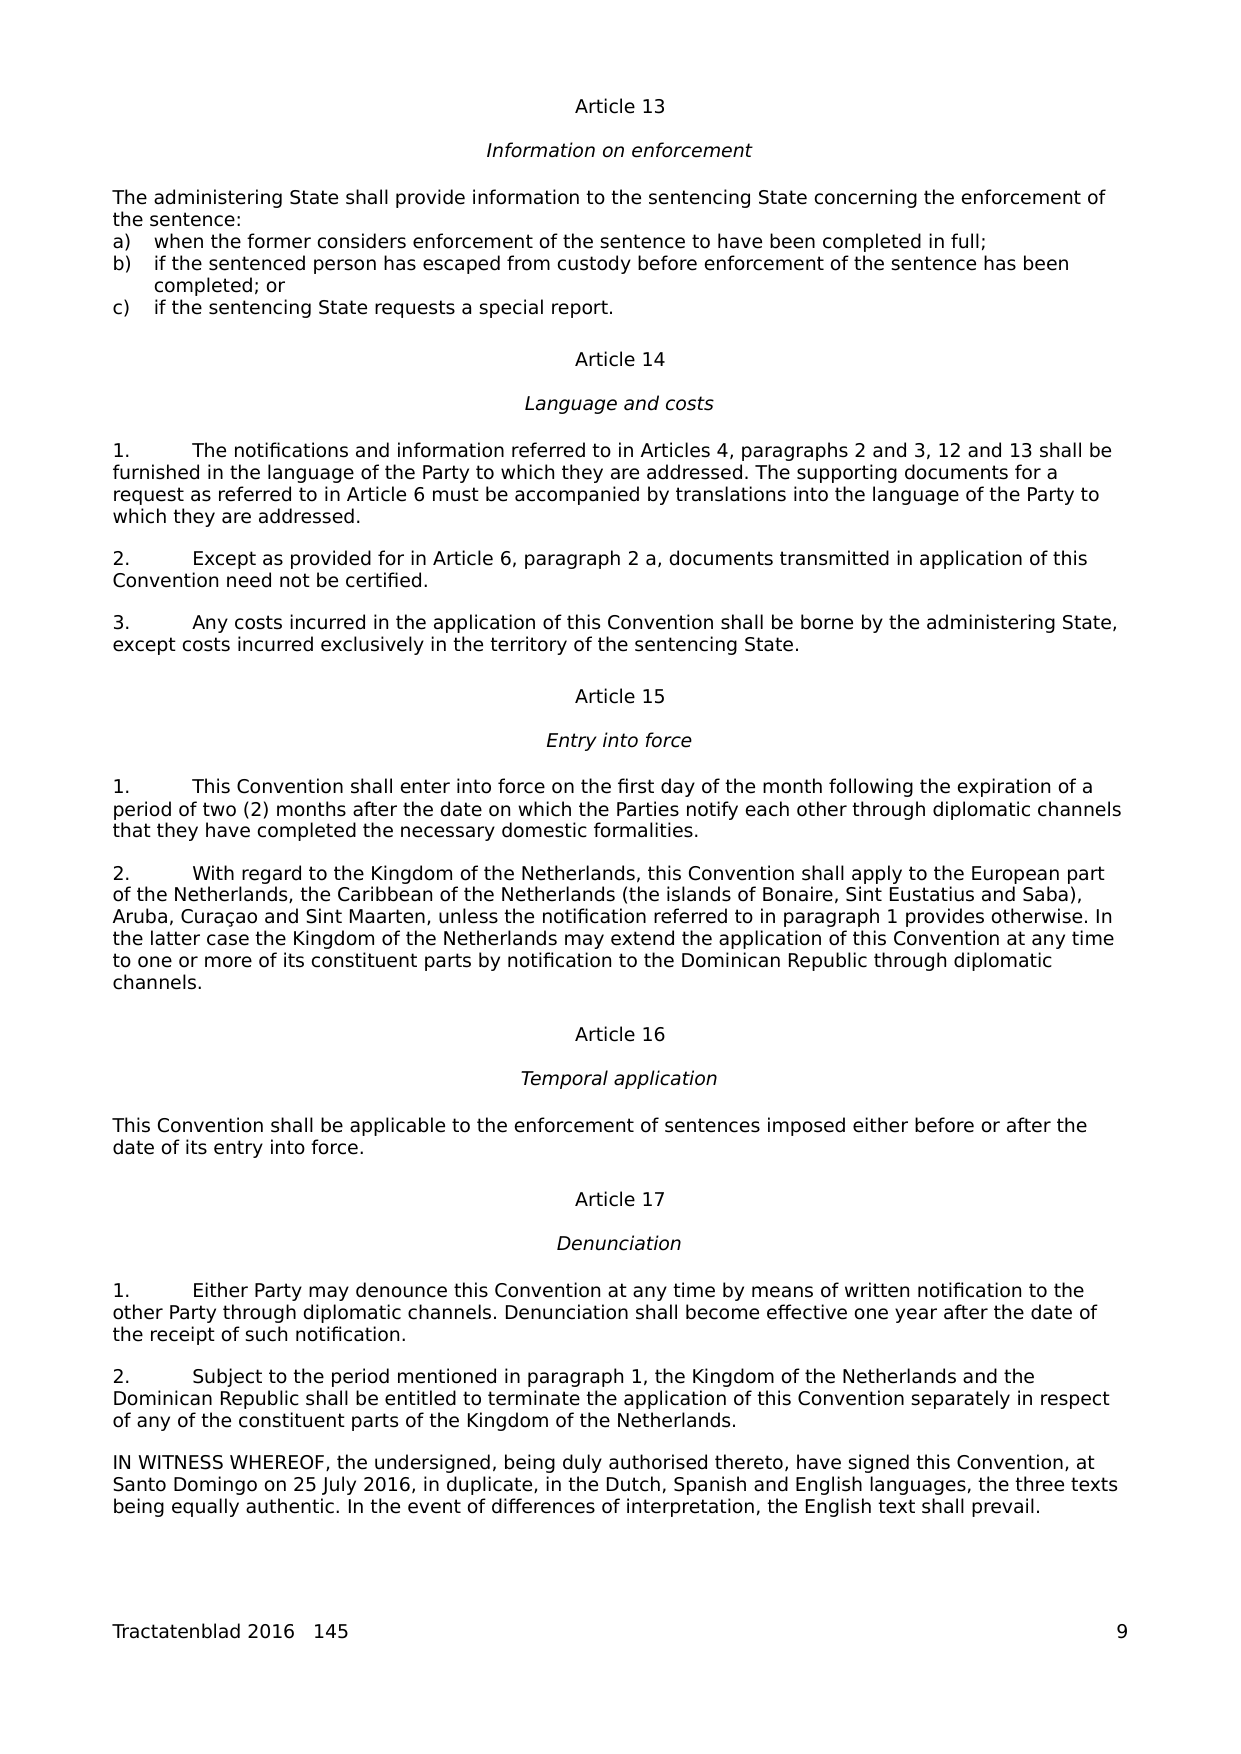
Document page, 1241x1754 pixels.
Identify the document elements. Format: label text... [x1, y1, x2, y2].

text b) if the sentenced person has escaped from custody before enforcement of the sentence has been completed; or [112, 253, 1128, 297]
text IN WITNESS WHEREOF, the undersigned, being duly authorised thereto, have signed this Convention, at Santo Domingo on 25 July 2016, in duplicate, in the Dutch, Spanish and English languages, the three texts being equally authentic. In the event of differences of interpretation, the English text shall prevail. [112, 1452, 1128, 1518]
text 2. Subject to the period mentioned in paragraph 1, the Kingdom of the Netherlands and the Dominican Republic shall be entitled to terminate the application of this Convention separately in respect of any of the constituent parts of the Kingdom of the Netherlands. [112, 1366, 1128, 1432]
subtitle Article 16 Temporal application [112, 1024, 1128, 1090]
subtitle Article 17 Denunciation [112, 1189, 1128, 1255]
text 2. With regard to the Kingdom of the Netherlands, this Convention shall apply to the European part of the Netherlands, the Caribbean of the Netherlands (the islands of Bonaire, Sint Eustatius and Saba), Aruba, Curaçao and Sint Maarten, unless the notification referred to in paragraph 1 provides otherwise. In the latter case the Kingdom of the Netherlands may extend the application of this Convention at any time to one or more of its constituent parts by notification to the Dominican Republic through diplomatic channels. [112, 862, 1128, 994]
text a) when the former considers enforcement of the sentence to have been completed in full; [112, 231, 1128, 253]
text 3. Any costs incurred in the application of this Convention shall be borne by the administering State, except costs incurred exclusively in the territory of the sentencing State. [112, 612, 1128, 656]
text This Convention shall be applicable to the enforcement of sentences imposed either before or after the date of its entry into force. [112, 1115, 1128, 1159]
text 1. This Convention shall enter into force on the first day of the month following the expiration of a period of two (2) months after the date on which the Parties notify each other through diplomatic channels that they have completed the necessary domestic formalities. [112, 776, 1128, 842]
subtitle Article 15 Entry into force [112, 686, 1128, 751]
text c) if the sentencing State requests a special report. [112, 297, 1128, 319]
subtitle Article 13 Information on enforcement [112, 96, 1128, 162]
text 1. The notifications and information referred to in Articles 4, paragraphs 2 and 3, 12 and 13 shall be furnished in the language of the Party to which they are addressed. The supporting documents for a request as referred to in Article 6 must be accompanied by translations into the language of the Party to which they are addressed. [112, 440, 1128, 528]
subtitle Article 14 Language and costs [112, 349, 1128, 415]
text The administering State shall provide information to the sentencing State concerning the enforcement of the sentence: [112, 187, 1128, 231]
text 1. Either Party may denounce this Convention at any time by means of written notification to the other Party through diplomatic channels. Denunciation shall become effective one year after the date of the receipt of such notification. [112, 1280, 1128, 1346]
text 2. Except as provided for in Article 6, paragraph 2 a, documents transmitted in application of this Convention need not be certified. [112, 548, 1128, 592]
